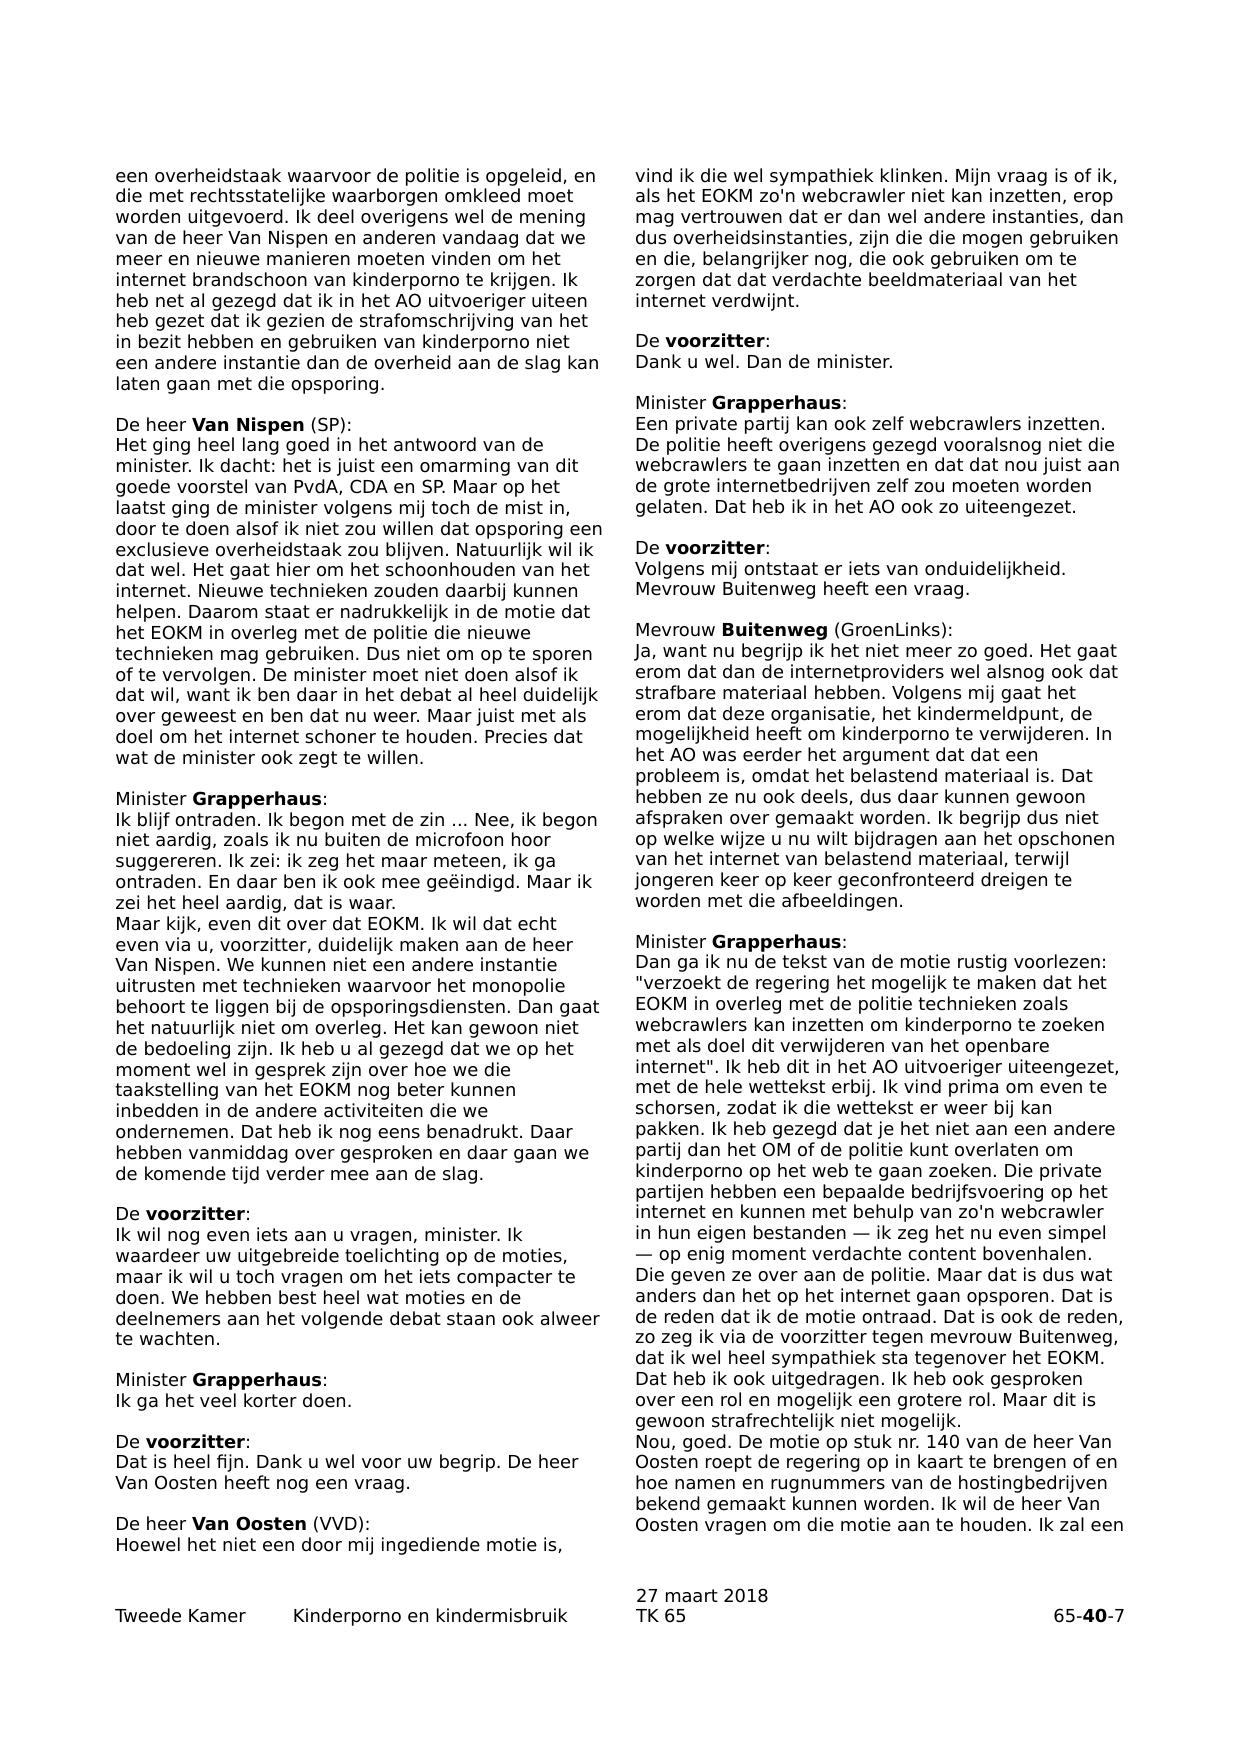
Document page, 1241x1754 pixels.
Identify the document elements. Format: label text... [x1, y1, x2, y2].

text Ja, want nu begrijp ik het niet meer zo goed. Het gaat erom dat dan de internetproviders wel alsnog ook dat strafbare materiaal hebben. Volgens mij gaat het erom dat deze organisatie, het kindermeldpunt, de mogelijkheid heeft om kinderporno te verwijderen. In het AO was eerder het argument dat dat een probleem is, omdat het belastend materiaal is. Dat hebben ze nu ook deels, dus daar kunnen gewoon afspraken over gemaakt worden. Ik begrijp dus niet op welke wijze u nu wilt bijdragen aan het opschonen van het internet van belastend materiaal, terwijl jongeren keer op keer geconfronteerd dreigen te worden met die afbeeldingen. [635, 641, 1125, 912]
text Hoewel het niet een door mij ingediende motie is, [115, 1535, 605, 1556]
text Minister Grapperhaus: [635, 932, 1125, 952]
text Minister Grapperhaus: [115, 788, 605, 809]
text Het ging heel lang goed in het antwoord van de minister. Ik dacht: het is juist een omarming van dit goede voorstel van PvdA, CDA en SP. Maar op het laatst ging de minister volgens mij toch de mist in, door te doen alsof ik niet zou willen dat opsporing een exclusieve overheidstaak zou blijven. Natuurlijk wil ik dat wel. Het gaat hier om het schoonhouden van het internet. Nieuwe technieken zouden daarbij kunnen helpen. Daarom staat er nadrukkelijk in de motie dat het EOKM in overleg met de politie die nieuwe technieken mag gebruiken. Dus niet om op te sporen of te vervolgen. De minister moet niet doen alsof ik dat wil, want ik ben daar in het debat al heel duidelijk over geweest en ben dat nu weer. Maar juist met als doel om het internet schoner te houden. Precies dat wat de minister ook zegt te willen. [115, 435, 605, 768]
text De heer Van Oosten (VVD): [115, 1514, 605, 1535]
text Ik blijf ontraden. Ik begon met de zin ... Nee, ik begon niet aardig, zoals ik nu buiten de microfoon hoor suggereren. Ik zei: ik zeg het maar meteen, ik ga ontraden. En daar ben ik ook mee geëindigd. Maar ik zei het heel aardig, dat is waar. [115, 809, 605, 913]
text Een private partij kan ook zelf webcrawlers inzetten. De politie heeft overigens gezegd vooralsnog niet die webcrawlers te gaan inzetten en dat dat nou juist aan de grote internetbedrijven zelf zou moeten worden gelaten. Dat heb ik in het AO ook zo uiteengezet. [635, 413, 1125, 518]
text Ik wil nog even iets aan u vragen, minister. Ik waardeer uw uitgebreide toelichting op de moties, maar ik wil u toch vragen om het iets compacter te doen. We hebben best heel wat moties en de deelnemers aan het volgende debat staan ook alweer te wachten. [115, 1225, 605, 1350]
text Mevrouw Buitenweg (GroenLinks): [635, 620, 1125, 641]
text Dat is heel fijn. Dank u wel voor uw begrip. De heer Van Oosten heeft nog een vraag. [115, 1452, 605, 1494]
text een overheidstaak waarvoor de politie is opgeleid, en die met rechtsstatelijke waarborgen omkleed moet worden uitgevoerd. Ik deel overigens wel de mening van de heer Van Nispen en anderen vandaag dat we meer en nieuwe manieren moeten vinden om het internet brandschoon van kinderporno te krijgen. Ik heb net al gezegd dat ik in het AO uitvoeriger uiteen heb gezet dat ik gezien de strafomschrijving van het in bezit hebben en gebruiken van kinderporno niet een andere instantie dan de overheid aan de slag kan laten gaan met die opsporing. [115, 165, 605, 394]
text Volgens mij ontstaat er iets van onduidelijkheid. Mevrouw Buitenweg heeft een vraag. [635, 558, 1125, 600]
text Nou, goed. De motie op stuk nr. 140 van de heer Van Oosten roept de regering op in kaart te brengen of en hoe namen en rugnummers van de hostingbedrijven bekend gemaakt kunnen worden. Ik wil de heer Van Oosten vragen om die motie aan te houden. Ik zal een [635, 1431, 1125, 1536]
text Dan ga ik nu de tekst van de motie rustig voorlezen: "verzoekt de regering het mogelijk te maken dat het EOKM in overleg met de politie technieken zoals webcrawlers kan inzetten om kinderporno te zoeken met als doel dit verwijderen van het openbare internet". Ik heb dit in het AO uitvoeriger uiteengezet, met de hele wettekst erbij. Ik vind prima om even te schorsen, zodat ik die wettekst er weer bij kan pakken. Ik heb gezegd dat je het niet aan een andere partij dan het OM of de politie kunt overlaten om kinderporno op het web te gaan zoeken. Die private partijen hebben een bepaalde bedrijfsvoering op het internet en kunnen met behulp van zo'n webcrawler in hun eigen bestanden — ik zeg het nu even simpel — op enig moment verdachte content bovenhalen. Die geven ze over aan de politie. Maar dat is dus wat anders dan het op het internet gaan opsporen. Dat is de reden dat ik de motie ontraad. Dat is ook de reden, zo zeg ik via de voorzitter tegen mevrouw Buitenweg, dat ik wel heel sympathiek sta tegenover het EOKM. Dat heb ik ook uitgedragen. Ik heb ook gesproken over een rol en mogelijk een grotere rol. Maar dit is gewoon strafrechtelijk niet mogelijk. [635, 952, 1125, 1431]
text Dank u wel. Dan de minister. [635, 352, 1125, 373]
text Ik ga het veel korter doen. [115, 1391, 605, 1412]
text De voorzitter: [115, 1432, 605, 1452]
text Minister Grapperhaus: [635, 393, 1125, 413]
text De heer Van Nispen (SP): [115, 414, 605, 435]
text Maar kijk, even dit over dat EOKM. Ik wil dat echt even via u, voorzitter, duidelijk maken aan de heer Van Nispen. We kunnen niet een andere instantie uitrusten met technieken waarvoor het monopolie behoort te liggen bij de opsporingsdiensten. Dan gaat het natuurlijk niet om overleg. Het kan gewoon niet de bedoeling zijn. Ik heb u al gezegd dat we op het moment wel in gesprek zijn over hoe we die taakstelling van het EOKM nog beter kunnen inbedden in de andere activiteiten die we ondernemen. Dat heb ik nog eens benadrukt. Daar hebben vanmiddag over gesproken en daar gaan we de komende tijd verder mee aan de slag. [115, 913, 605, 1184]
text De voorzitter: [115, 1204, 605, 1225]
text De voorzitter: [635, 538, 1125, 558]
text De voorzitter: [635, 331, 1125, 352]
text vind ik die wel sympathiek klinken. Mijn vraag is of ik, als het EOKM zo'n webcrawler niet kan inzetten, erop mag vertrouwen dat er dan wel andere instanties, dan dus overheidsinstanties, zijn die die mogen gebruiken en die, belangrijker nog, die ook gebruiken om te zorgen dat dat verdachte beeldmateriaal van het internet verdwijnt. [635, 165, 1125, 311]
text Minister Grapperhaus: [115, 1370, 605, 1391]
